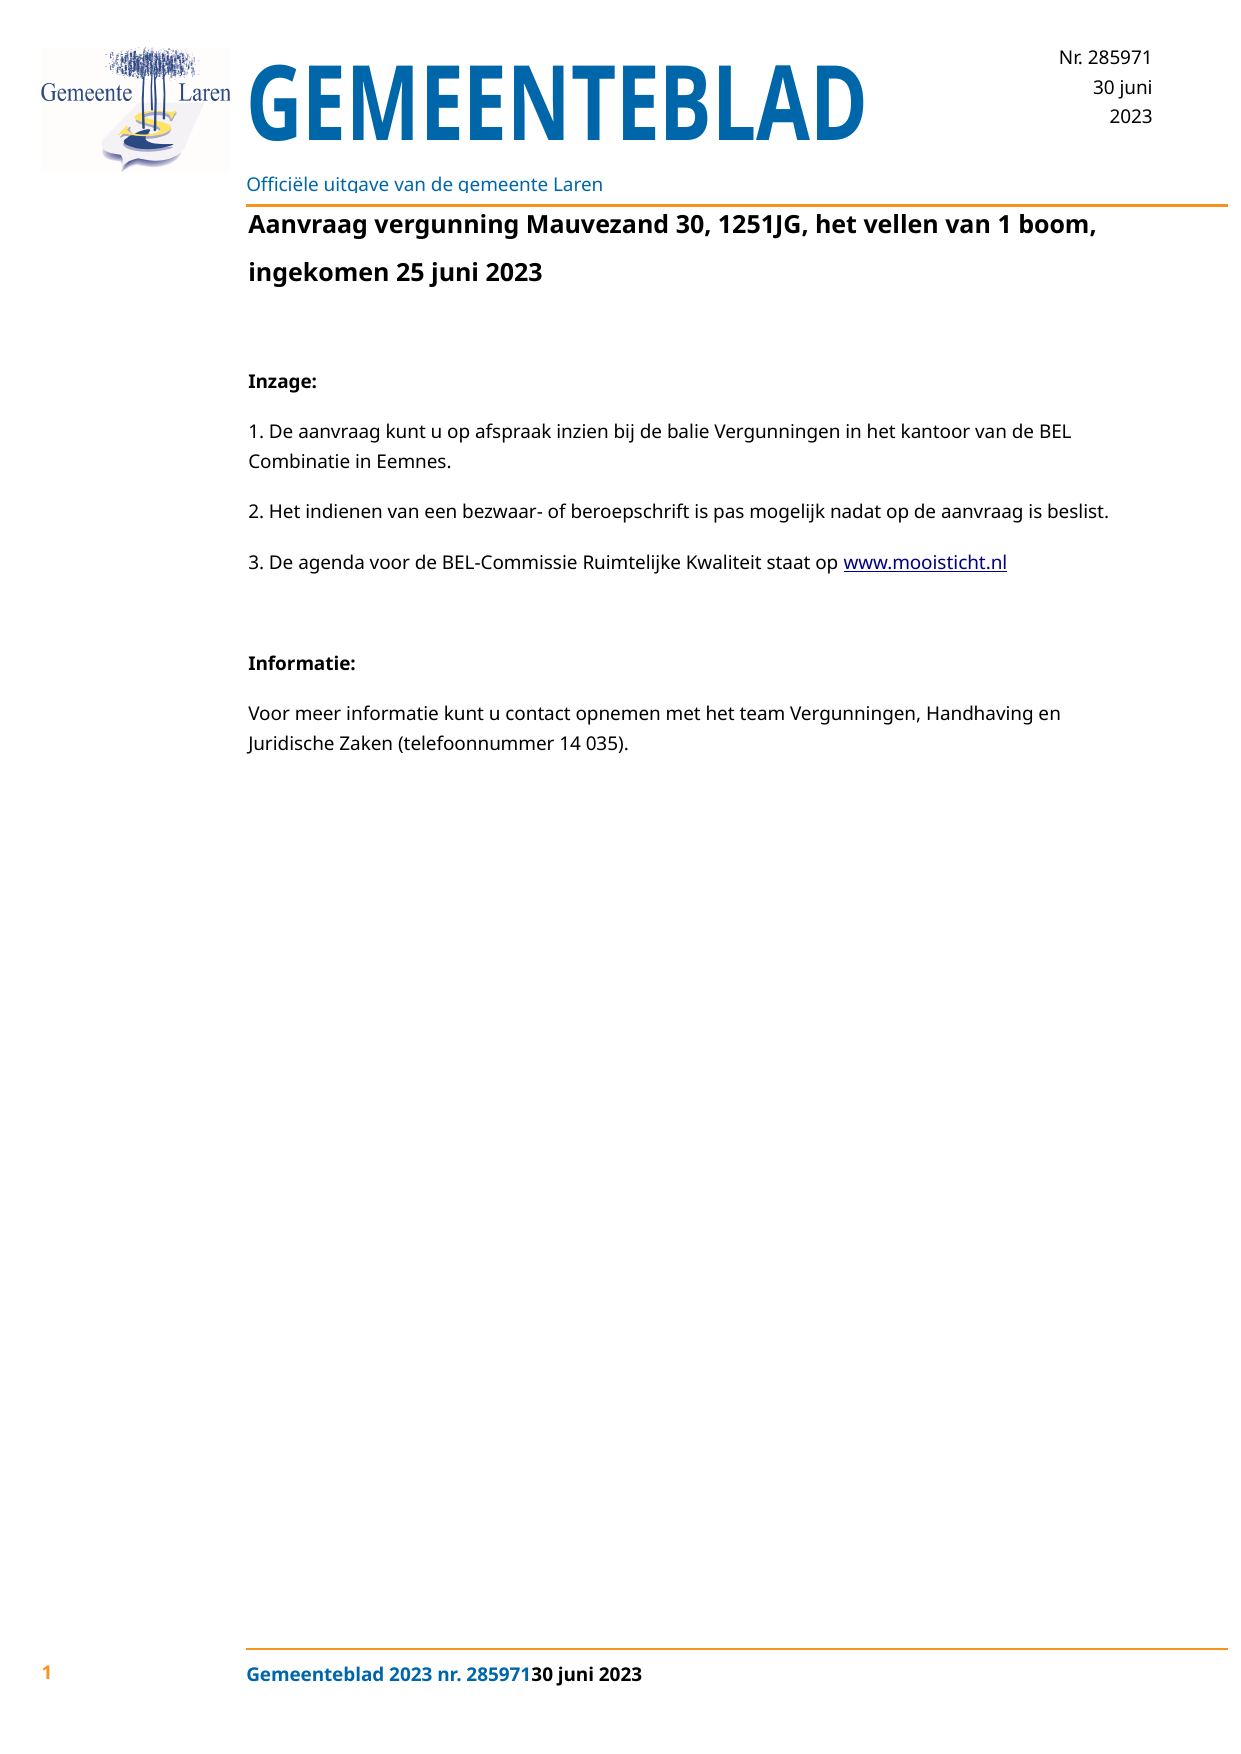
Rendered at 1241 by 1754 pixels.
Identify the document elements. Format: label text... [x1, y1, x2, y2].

text Voor meer informatie kunt u contact opnemen met het team Vergunningen, Handhaving en Juridische Zaken (telefoonnummer 14 035). [248, 700, 1152, 756]
text Informatie: [248, 650, 1152, 676]
picture [41, 47, 231, 172]
text 2. Het indienen van een bezwaar- of beroepschrift is pas mogelijk nadat op de aanvraag is beslist. [248, 499, 1152, 524]
text 3. De agenda voor de BEL-Commissie Ruimtelijke Kwaliteit staat op www.mooisticht.nl [248, 549, 1152, 575]
text Aanvraag vergunning Mauvezand 30, 1251JG, het vellen van 1 boom, ingekomen 25 juni 2023 [248, 207, 1152, 288]
text Inzage: [248, 368, 1152, 394]
text 1. De aanvraag kunt u op afspraak inzien bij de balie Vergunningen in het kantoor van de BEL Combinatie in Eemnes. [248, 419, 1152, 474]
